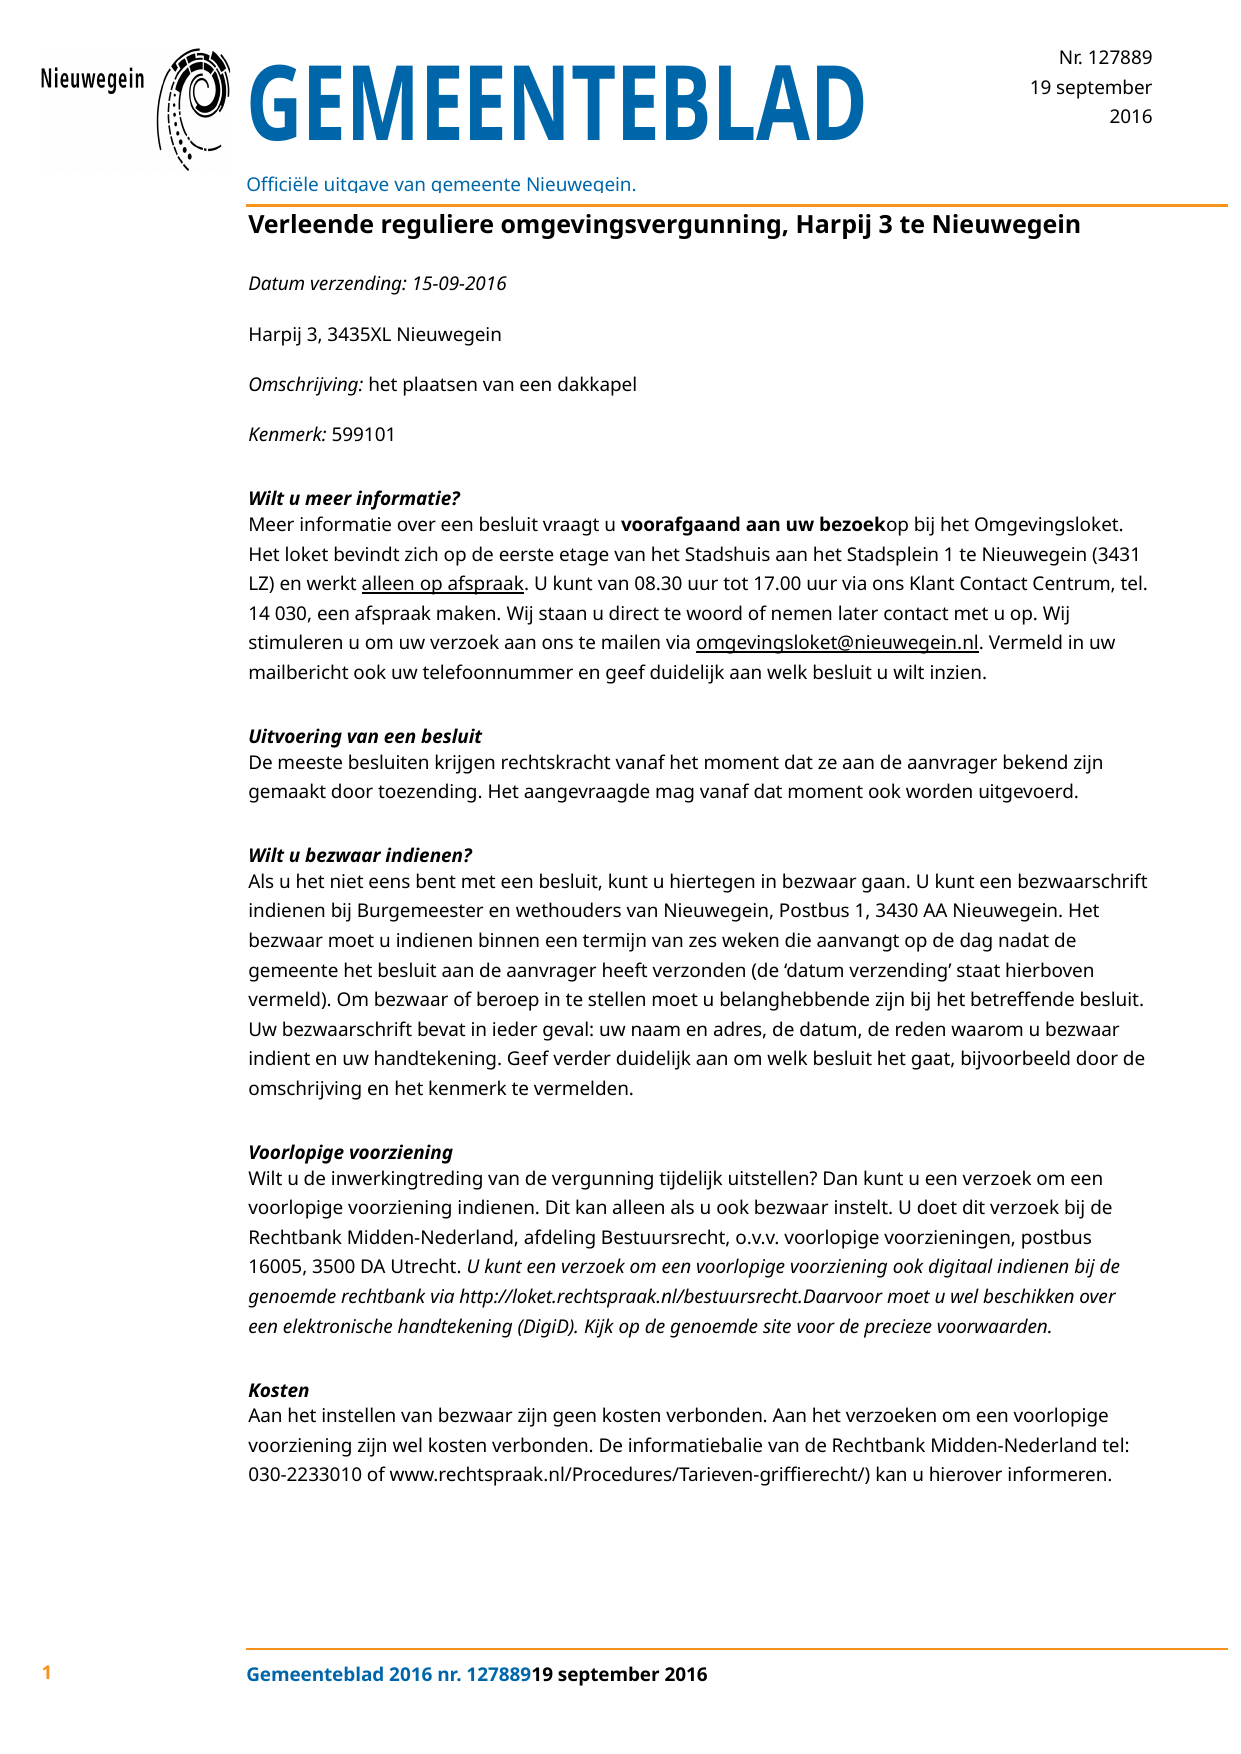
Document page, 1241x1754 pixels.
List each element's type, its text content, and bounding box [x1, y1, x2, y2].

text Wilt u bezwaar indienen? [248, 842, 1152, 868]
text Wilt u meer informatie? [248, 486, 1152, 511]
text Als u het niet eens bent met een besluit, kunt u hiertegen in bezwaar gaan. U kunt een bezwaarschrift indienen bij Burgemeester en wethouders van Nieuwegein, Postbus 1, 3430 AA Nieuwegein. Het bezwaar moet u indienen binnen een termijn van zes weken die aanvangt op de dag nadat de gemeente het besluit aan de aanvrager heeft verzonden (de ‘datum verzending’ staat hierboven vermeld). Om bezwaar of beroep in te stellen moet u belanghebbende zijn bij het betreffende besluit. Uw bezwaarschrift bevat in ieder geval: uw naam en adres, de datum, de reden waarom u bezwaar indient en uw handtekening. Geef verder duidelijk aan om welk besluit het gaat, bijvoorbeeld door de omschrijving en het kenmerk te vermelden. [248, 868, 1152, 1101]
text De meeste besluiten krijgen rechtskracht vanaf het moment dat ze aan de aanvrager bekend zijn gemaakt door toezending. Het aangevraagde mag vanaf dat moment ook worden uitgevoerd. [248, 749, 1152, 804]
text Meer informatie over een besluit vraagt u voorafgaand aan uw bezoekop bij het Omgevingsloket. Het loket bevindt zich op de eerste etage van het Stadshuis aan het Stadsplein 1 te Nieuwegein (3431 LZ) en werkt alleen op afspraak. U kunt van 08.30 uur tot 17.00 uur via ons Klant Contact Centrum, tel. 14 030, een afspraak maken. Wij staan u direct te woord of nemen later contact met u op. Wij stimuleren u om uw verzoek aan ons te mailen via omgevingsloket@nieuwegein.nl. Vermeld in uw mailbericht ook uw telefoonnummer en geef duidelijk aan welk besluit u wilt inzien. [248, 511, 1152, 685]
picture [41, 47, 231, 172]
text Omschrijving: het plaatsen van een dakkapel [248, 371, 1152, 397]
text Wilt u de inwerkingtreding van de vergunning tijdelijk uitstellen? Dan kunt u een verzoek om een voorlopige voorziening indienen. Dit kan alleen als u ook bezwaar instelt. U doet dit verzoek bij de Rechtbank Midden-Nederland, afdeling Bestuursrecht, o.v.v. voorlopige voorzieningen, postbus 16005, 3500 DA Utrecht. U kunt een verzoek om een voorlopige voorziening ook digitaal indienen bij de genoemde rechtbank via http://loket.rechtspraak.nl/bestuursrecht.Daarvoor moet u wel beschikken over een elektronische handtekening (DigiD). Kijk op de genoemde site voor de precieze voorwaarden. [248, 1165, 1152, 1338]
text Verleende reguliere omgevingsvergunning, Harpij 3 te Nieuwegein [248, 207, 1152, 241]
text Datum verzending: 15-09-2016 [248, 270, 1152, 296]
text Voorlopige voorziening [248, 1139, 1152, 1165]
text Harpij 3, 3435XL Nieuwegein [248, 321, 1152, 346]
text Kosten [248, 1377, 1152, 1402]
text Uitvoering van een besluit [248, 723, 1152, 749]
text Aan het instellen van bezwaar zijn geen kosten verbonden. Aan het verzoeken om een voorlopige voorziening zijn wel kosten verbonden. De informatiebalie van de Rechtbank Midden-Nederland tel: 030-2233010 of www.rechtspraak.nl/Procedures/Tarieven-griffierecht/) kan u hierover informeren. [248, 1402, 1152, 1487]
text Kenmerk: 599101 [248, 422, 1152, 447]
